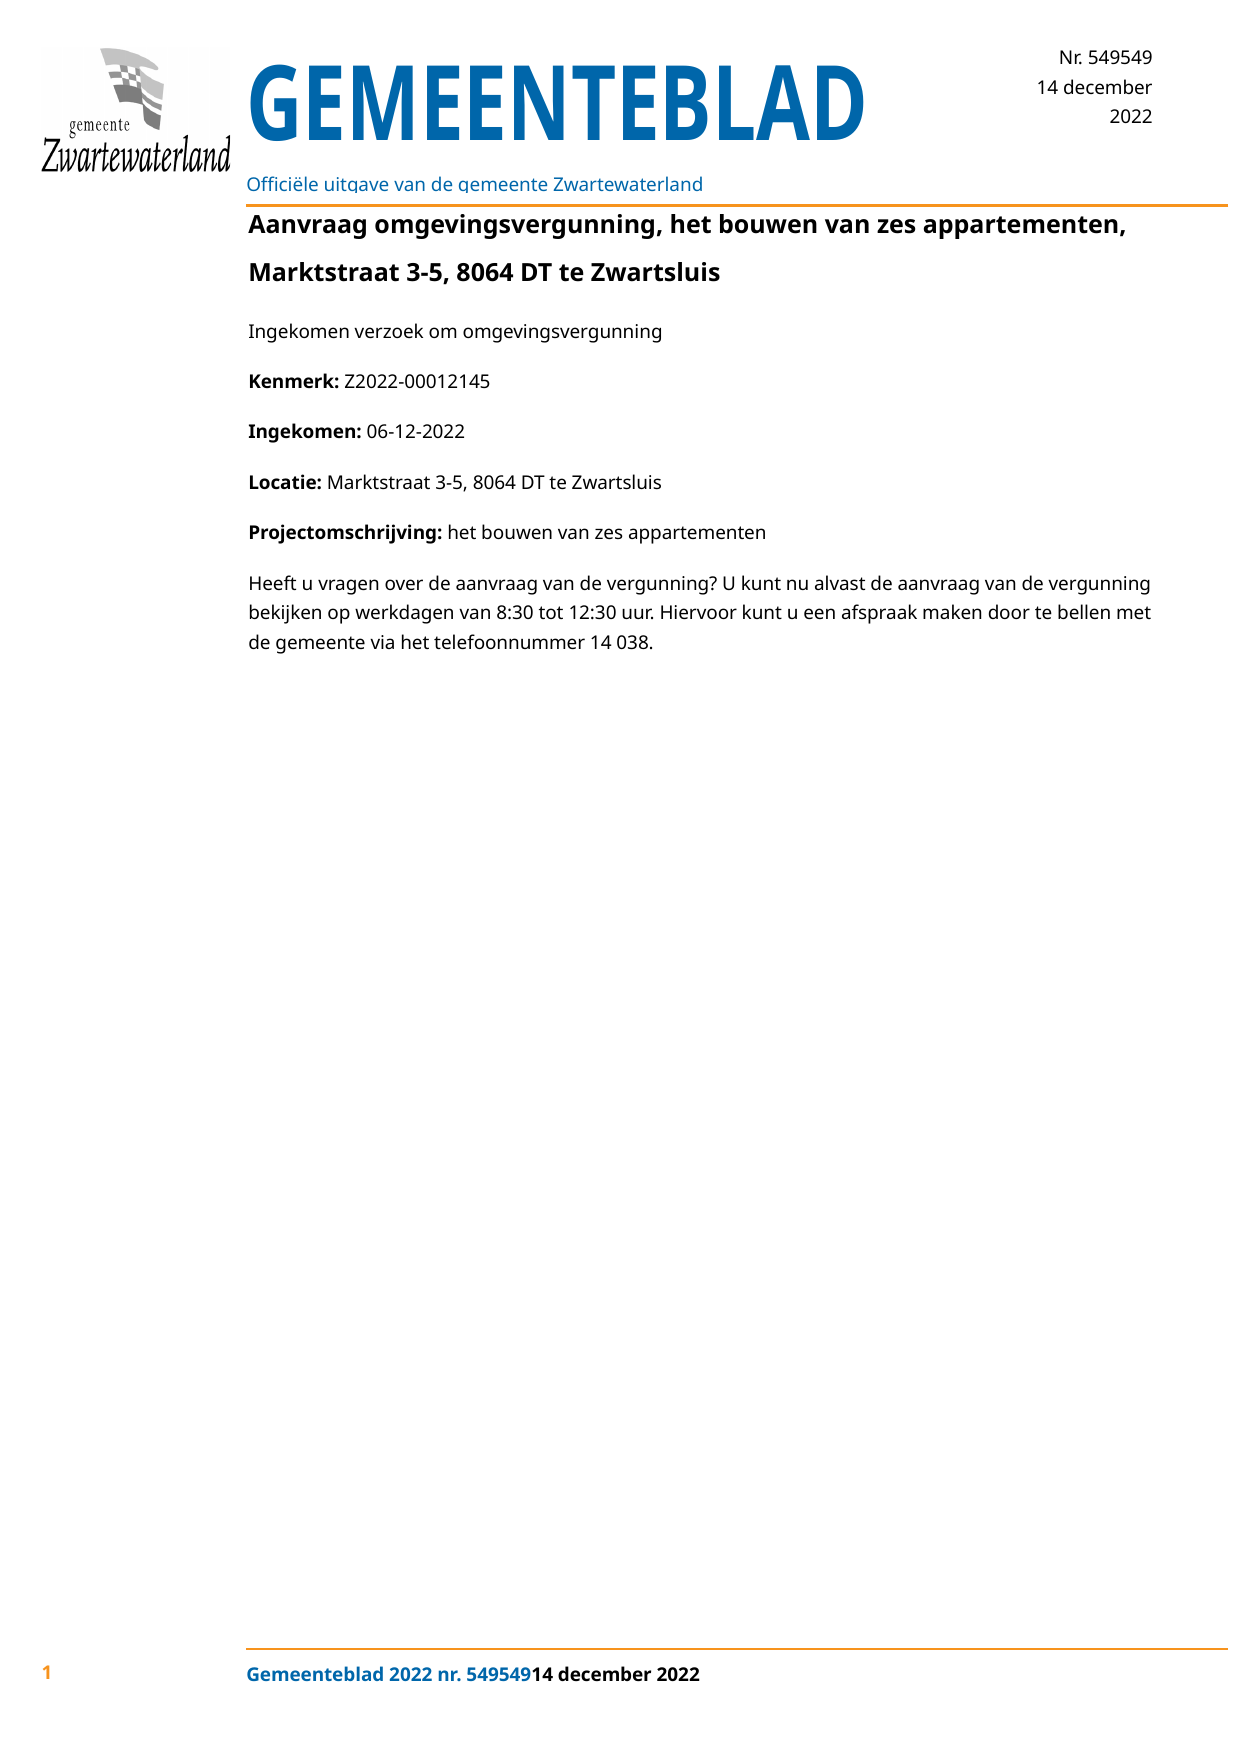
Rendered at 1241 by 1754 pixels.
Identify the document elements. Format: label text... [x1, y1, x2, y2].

text Locatie: Marktstraat 3-5, 8064 DT te Zwartsluis [248, 469, 1152, 495]
text Projectomschrijving: het bouwen van zes appartementen [248, 519, 1152, 545]
picture [41, 47, 231, 172]
text Aanvraag omgevingsvergunning, het bouwen van zes appartementen, Marktstraat 3-5, 8064 DT te Zwartsluis [248, 207, 1152, 288]
text Ingekomen: 06-12-2022 [248, 419, 1152, 444]
text Kenmerk: Z2022-00012145 [248, 368, 1152, 394]
text Heeft u vragen over de aanvraag van de vergunning? U kunt nu alvast de aanvraag van de vergunning bekijken op werkdagen van 8:30 tot 12:30 uur. Hiervoor kunt u een afspraak maken door te bellen met de gemeente via het telefoonnummer 14 038. [248, 570, 1152, 655]
text Ingekomen verzoek om omgevingsvergunning [248, 318, 1152, 344]
